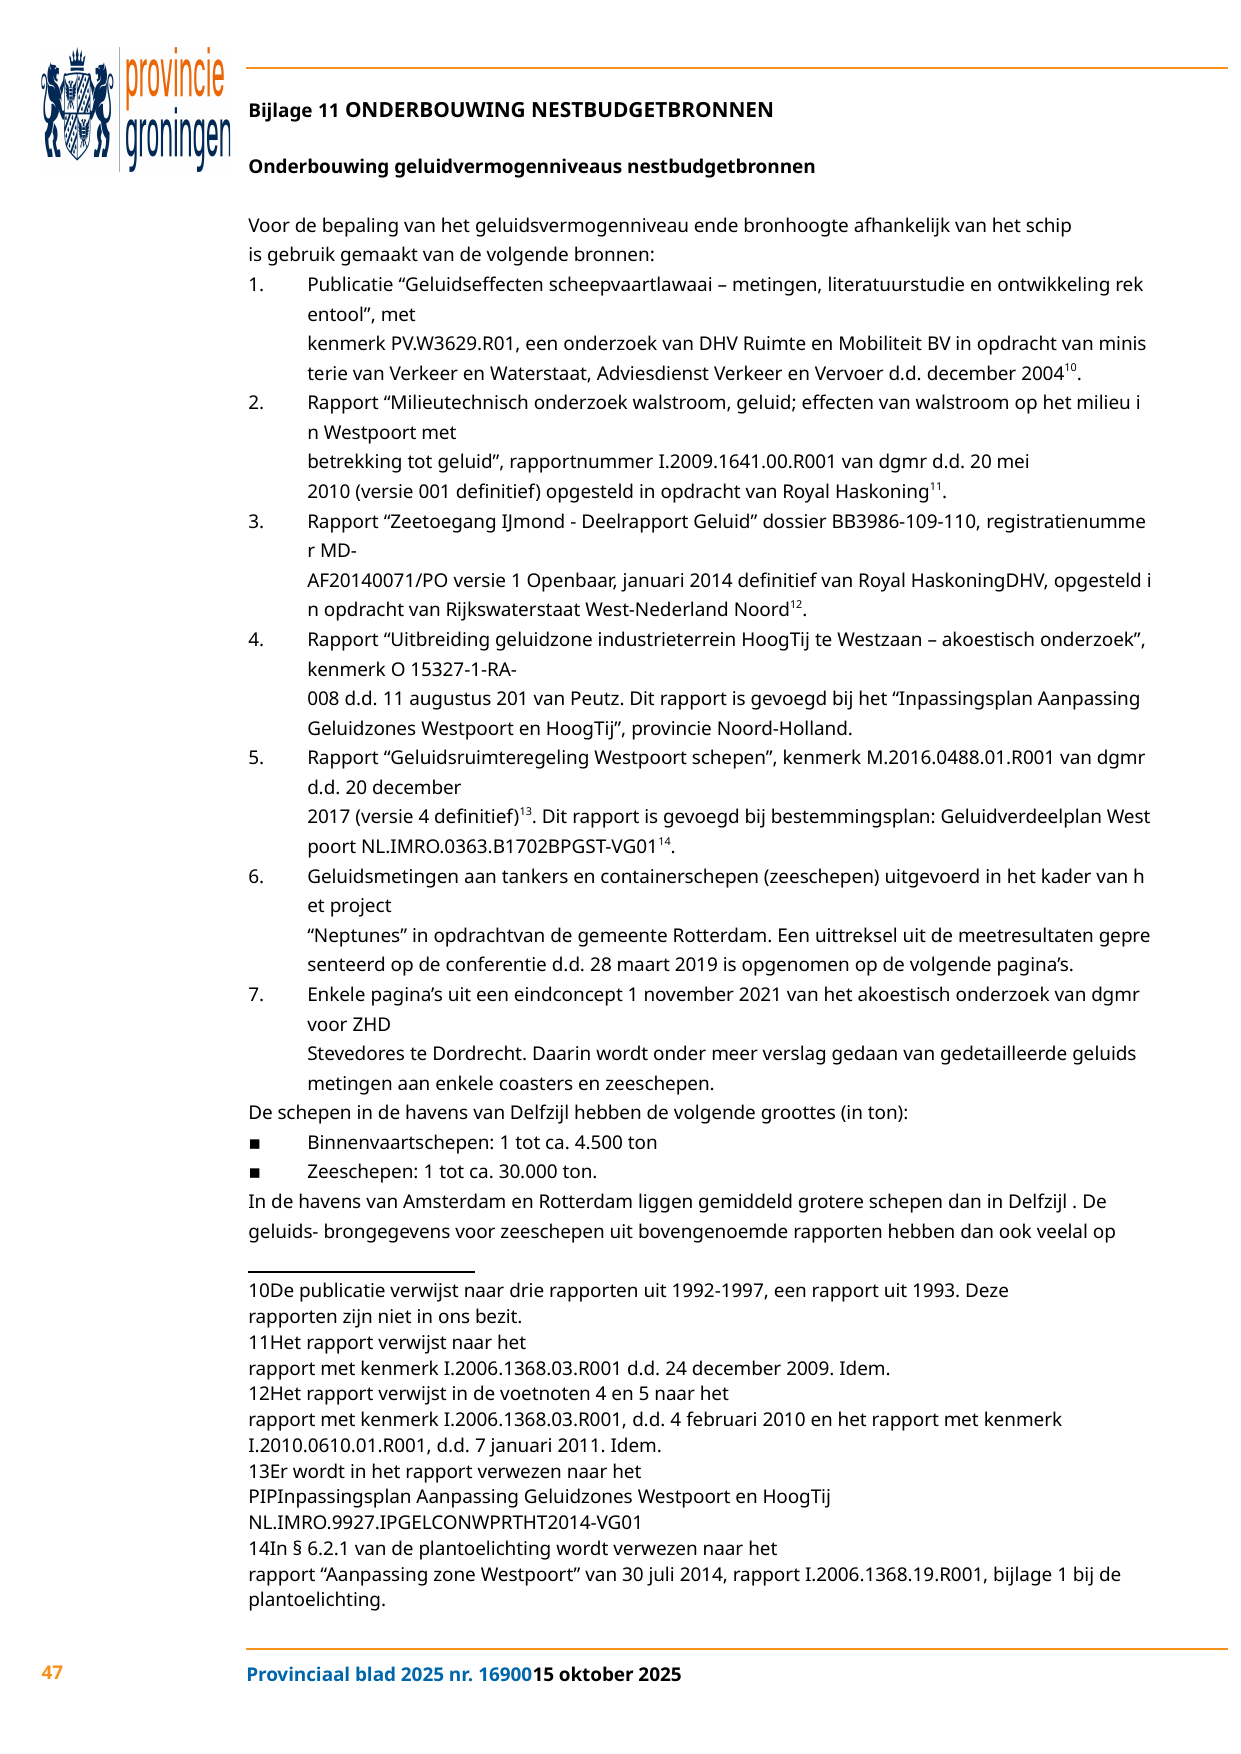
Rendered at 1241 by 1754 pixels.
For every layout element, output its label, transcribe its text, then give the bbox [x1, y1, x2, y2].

text Voor de bepaling van het geluidsvermogenniveau ende bronhoogte afhankelijk van het schip is gebruik gemaakt van de volgende bronnen: [248, 212, 1152, 267]
list Rapport “Uitbreiding geluidzone industrieterrein HoogTij te Westzaan – akoestisch onderzoek”, kenmerk O 15327-1-RA-008 d.d. 11 augustus 201 van Peutz. Dit rapport is gevoegd bij het “Inpassingsplan Aanpassing Geluidzones Westpoort en HoogTij”, provincie Noord-Holland. [248, 626, 1152, 741]
picture [41, 47, 231, 172]
text In de havens van Amsterdam en Rotterdam liggen gemiddeld grotere schepen dan in Delfzijl . De geluids- brongegevens voor zeeschepen uit bovengenoemde rapporten hebben dan ook veelal op [248, 1188, 1152, 1244]
text Bijlage 11 ONDERBOUWING NESTBUDGETBRONNEN [248, 95, 1152, 123]
list Enkele pagina’s uit een eindconcept 1 november 2021 van het akoestisch onderzoek van dgmr voor ZHD Stevedores te Dordrecht. Daarin wordt onder meer verslag gedaan van gedetailleerde geluidsmetingen aan enkele coasters en zeeschepen. [248, 981, 1152, 1096]
list Er wordt in het rapport verwezen naar het PIPInpassingsplan Aanpassing Geluidzones Westpoort en HoogTij NL.IMRO.9927.IPGELCONWPRTHT2014-VG01 [248, 1458, 1152, 1535]
text Onderbouwing geluidvermogenniveaus nestbudgetbronnen [248, 153, 1152, 179]
list In § 6.2.1 van de plantoelichting wordt verwezen naar het rapport “Aanpassing zone Westpoort” van 30 juli 2014, rapport I.2006.1368.19.R001, bijlage 1 bij de plantoelichting. [248, 1535, 1152, 1612]
list Het rapport verwijst in de voetnoten 4 en 5 naar het rapport met kenmerk I.2006.1368.03.R001, d.d. 4 februari 2010 en het rapport met kenmerk I.2010.0610.01.R001, d.d. 7 januari 2011. Idem. [248, 1381, 1152, 1458]
list Zeeschepen: 1 tot ca. 30.000 ton. [248, 1159, 1152, 1184]
list De publicatie verwijst naar drie rapporten uit 1992-1997, een rapport uit 1993. Deze rapporten zijn niet in ons bezit. [248, 1278, 1152, 1329]
list Geluidsmetingen aan tankers en containerschepen (zeeschepen) uitgevoerd in het kader van het project “Neptunes” in opdrachtvan de gemeente Rotterdam. Een uittreksel uit de meetresultaten gepresenteerd op de conferentie d.d. 28 maart 2019 is opgenomen op de volgende pagina’s. [248, 863, 1152, 977]
list Rapport “Milieutechnisch onderzoek walstroom, geluid; effecten van walstroom op het milieu in Westpoort met betrekking tot geluid”, rapportnummer I.2009.1641.00.R001 van dgmr d.d. 20 mei 2010 (versie 001 definitief) opgesteld in opdracht van Royal Haskoning. [248, 389, 1152, 504]
list Rapport “Geluidsruimteregeling Westpoort schepen”, kenmerk M.2016.0488.01.R001 van dgmr d.d. 20 december 2017 (versie 4 definitief). Dit rapport is gevoegd bij bestemmingsplan: Geluidverdeelplan Westpoort NL.IMRO.0363.B1702BPGST-VG01. [248, 744, 1152, 859]
list Binnenvaartschepen: 1 tot ca. 4.500 ton [248, 1129, 1152, 1155]
list Rapport “Zeetoegang IJmond - Deelrapport Geluid” dossier BB3986-109-110, registratienummer MD- AF20140071/PO versie 1 Openbaar, januari 2014 definitief van Royal HaskoningDHV, opgesteld in opdracht van Rijkswaterstaat West-Nederland Noord. [248, 508, 1152, 622]
text De schepen in de havens van Delfzijl hebben de volgende groottes (in ton): [248, 1099, 1152, 1125]
list Het rapport verwijst naar het rapport met kenmerk I.2006.1368.03.R001 d.d. 24 december 2009. Idem. [248, 1329, 1152, 1381]
list Publicatie “Geluidseffecten scheepvaartlawaai – metingen, literatuurstudie en ontwikkeling rekentool”, met kenmerk PV.W3629.R01, een onderzoek van DHV Ruimte en Mobiliteit BV in opdracht van ministerie van Verkeer en Waterstaat, Adviesdienst Verkeer en Vervoer d.d. december 2004. [248, 271, 1152, 386]
